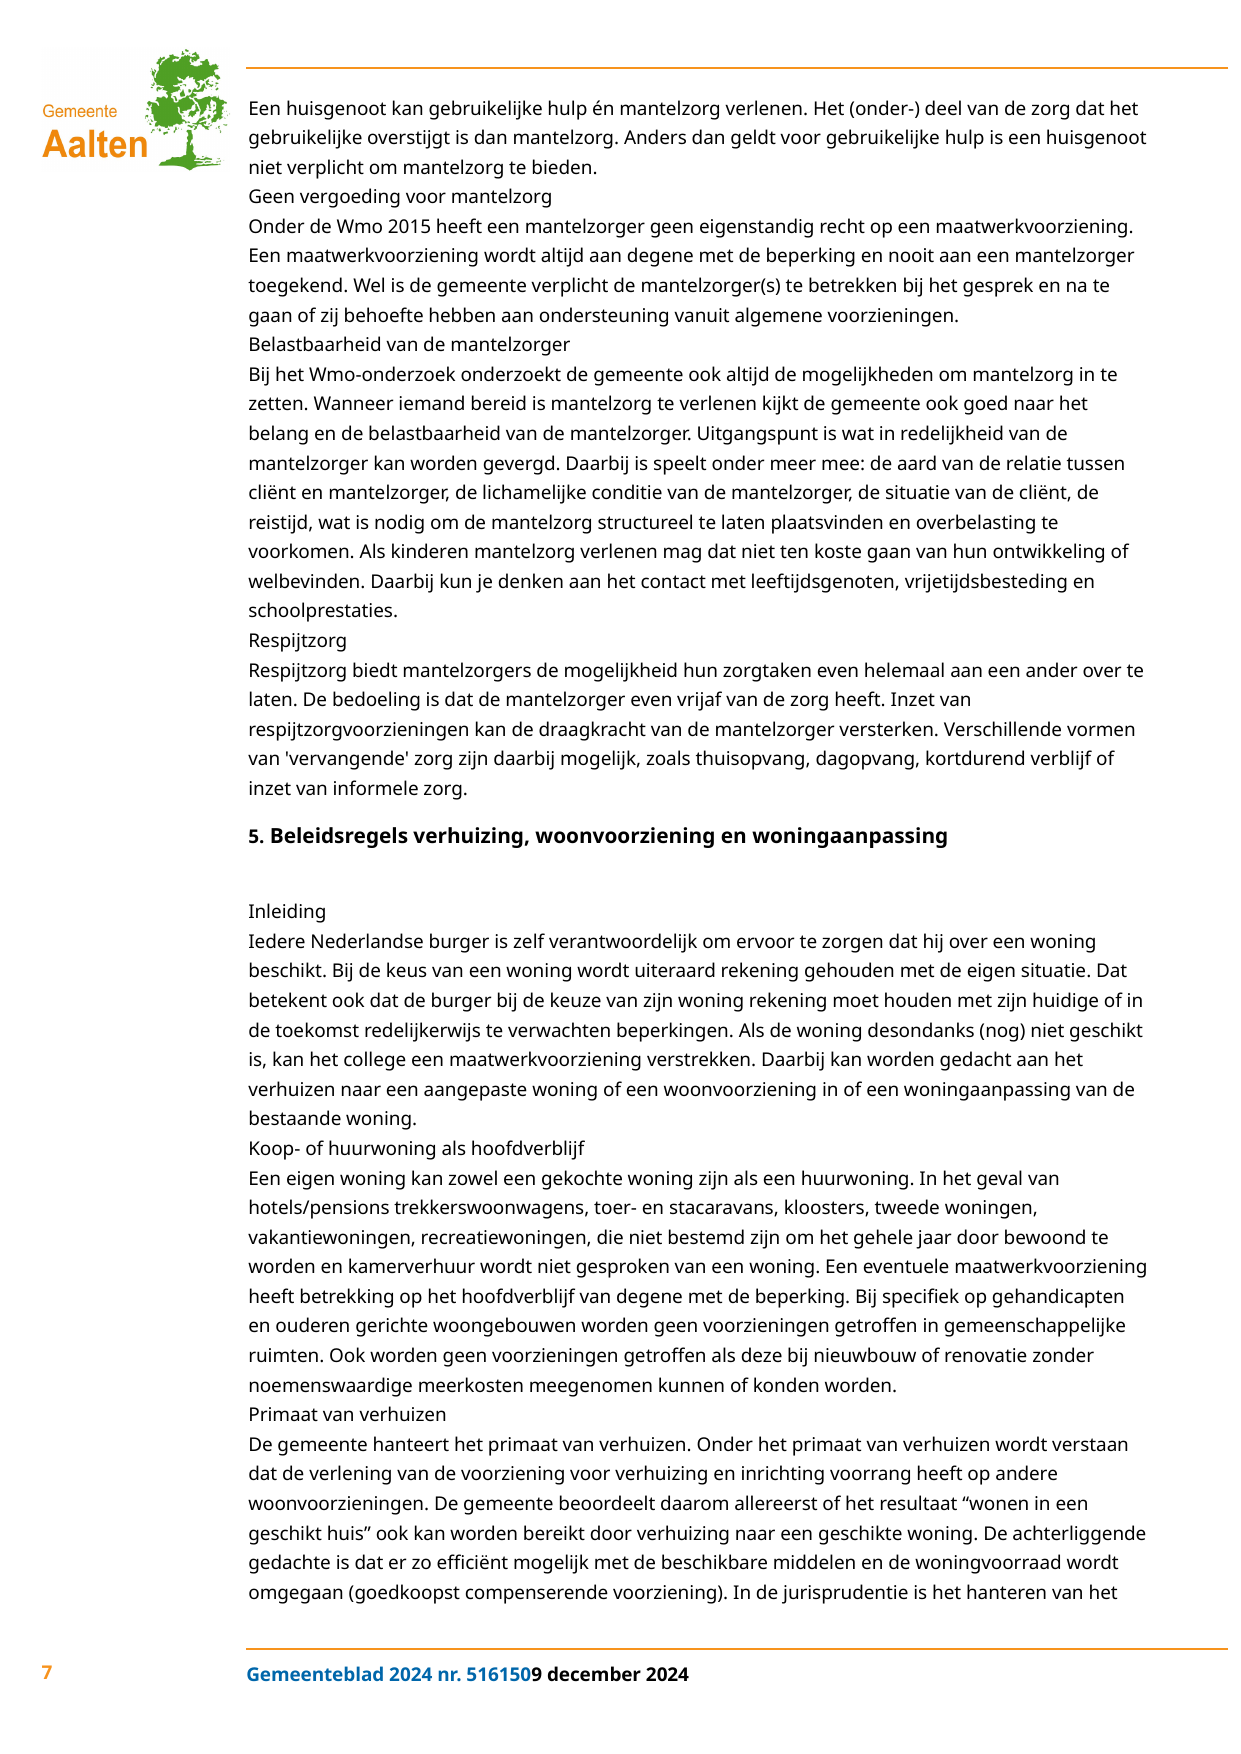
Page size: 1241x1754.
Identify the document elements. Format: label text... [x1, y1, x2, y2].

text geschikt huis” ook kan worden bereikt door verhuizing naar een geschikte woning. De achterliggende gedachte is dat er zo efficiënt mogelijk met de beschikbare middelen en de woningvoorraad wordt omgegaan (goedkoopst compenserende voorziening). In de jurisprudentie is het hanteren van het [248, 1520, 1152, 1605]
text Geen vergoeding voor mantelzorg [248, 183, 1152, 209]
text Onder de Wmo 2015 heeft een mantelzorger geen eigenstandig recht op een maatwerkvoorziening. Een maatwerkvoorziening wordt altijd aan degene met de beperking en nooit aan een mantelzorger toegekend. Wel is de gemeente verplicht de mantelzorger(s) te betrekken bij het gesprek en na te gaan of zij behoefte hebben aan ondersteuning vanuit algemene voorzieningen. [248, 213, 1152, 328]
text Een eigen woning kan zowel een gekochte woning zijn als een huurwoning. In het geval van hotels/pensions trekkerswoonwagens, toer- en stacaravans, kloosters, tweede woningen, vakantiewoningen, recreatiewoningen, die niet bestemd zijn om het gehele jaar door bewoond te worden en kamerverhuur wordt niet gesproken van een woning. Een eventuele maatwerkvoorziening heeft betrekking op het hoofdverblijf van degene met de beperking. Bij specifiek op gehandicapten en ouderen gerichte woongebouwen worden geen voorzieningen getroffen in gemeenschappelijke ruimten. Ook worden geen voorzieningen getroffen als deze bij nieuwbouw of renovatie zonder noemenswaardige meerkosten meegenomen kunnen of konden worden. [248, 1165, 1152, 1398]
text Koop- of huurwoning als hoofdverblijf [248, 1135, 1152, 1161]
picture [41, 47, 231, 172]
text Primaat van verhuizen [248, 1401, 1152, 1427]
text Bij het Wmo-onderzoek onderzoekt de gemeente ook altijd de mogelijkheden om mantelzorg in te zetten. Wanneer iemand bereid is mantelzorg te verlenen kijkt de gemeente ook goed naar het belang en de belastbaarheid van de mantelzorger. Uitgangspunt is wat in redelijkheid van de mantelzorger kan worden gevergd. Daarbij is speelt onder meer mee: de aard van de relatie tussen cliënt en mantelzorger, de lichamelijke conditie van de mantelzorger, de situatie van de cliënt, de reistijd, wat is nodig om de mantelzorg structureel te laten plaatsvinden en overbelasting te voorkomen. Als kinderen mantelzorg verlenen mag dat niet ten koste gaan van hun ontwikkeling of welbevinden. Daarbij kun je denken aan het contact met leeftijdsgenoten, vrijetijdsbesteding en schoolprestaties. [248, 361, 1152, 623]
text Belastbaarheid van de mantelzorger [248, 331, 1152, 357]
text Een huisgenoot kan gebruikelijke hulp én mantelzorg verlenen. Het (onder-) deel van de zorg dat het gebruikelijke overstijgt is dan mantelzorg. Anders dan geldt voor gebruikelijke hulp is een huisgenoot niet verplicht om mantelzorg te bieden. [248, 95, 1152, 180]
text Iedere Nederlandse burger is zelf verantwoordelijk om ervoor te zorgen dat hij over een woning beschikt. Bij de keus van een woning wordt uiteraard rekening gehouden met de eigen situatie. Dat betekent ook dat de burger bij de keuze van zijn woning rekening moet houden met zijn huidige of in de toekomst redelijkerwijs te verwachten beperkingen. Als de woning desondanks (nog) niet geschikt is, kan het college een maatwerkvoorziening verstrekken. Daarbij kan worden gedacht aan het verhuizen naar een aangepaste woning of een woonvoorziening in of een woningaanpassing van de bestaande woning. [248, 928, 1152, 1131]
text De gemeente hanteert het primaat van verhuizen. Onder het primaat van verhuizen wordt verstaan dat de verlening van de voorziening voor verhuizing en inrichting voorrang heeft op andere woonvoorzieningen. De gemeente beoordeelt daarom allereerst of het resultaat “wonen in een [248, 1431, 1152, 1516]
text Inleiding [248, 898, 1152, 924]
text Respijtzorg biedt mantelzorgers de mogelijkheid hun zorgtaken even helemaal aan een ander over te laten. De bedoeling is dat de mantelzorger even vrijaf van de zorg heeft. Inzet van respijtzorgvoorzieningen kan de draagkracht van de mantelzorger versterken. Verschillende vormen van 'vervangende' zorg zijn daarbij mogelijk, zoals thuisopvang, dagopvang, kortdurend verblijf of inzet van informele zorg. [248, 657, 1152, 801]
text 5. Beleidsregels verhuizing, woonvoorziening en woningaanpassing [248, 821, 1152, 849]
text Respijtzorg [248, 627, 1152, 653]
